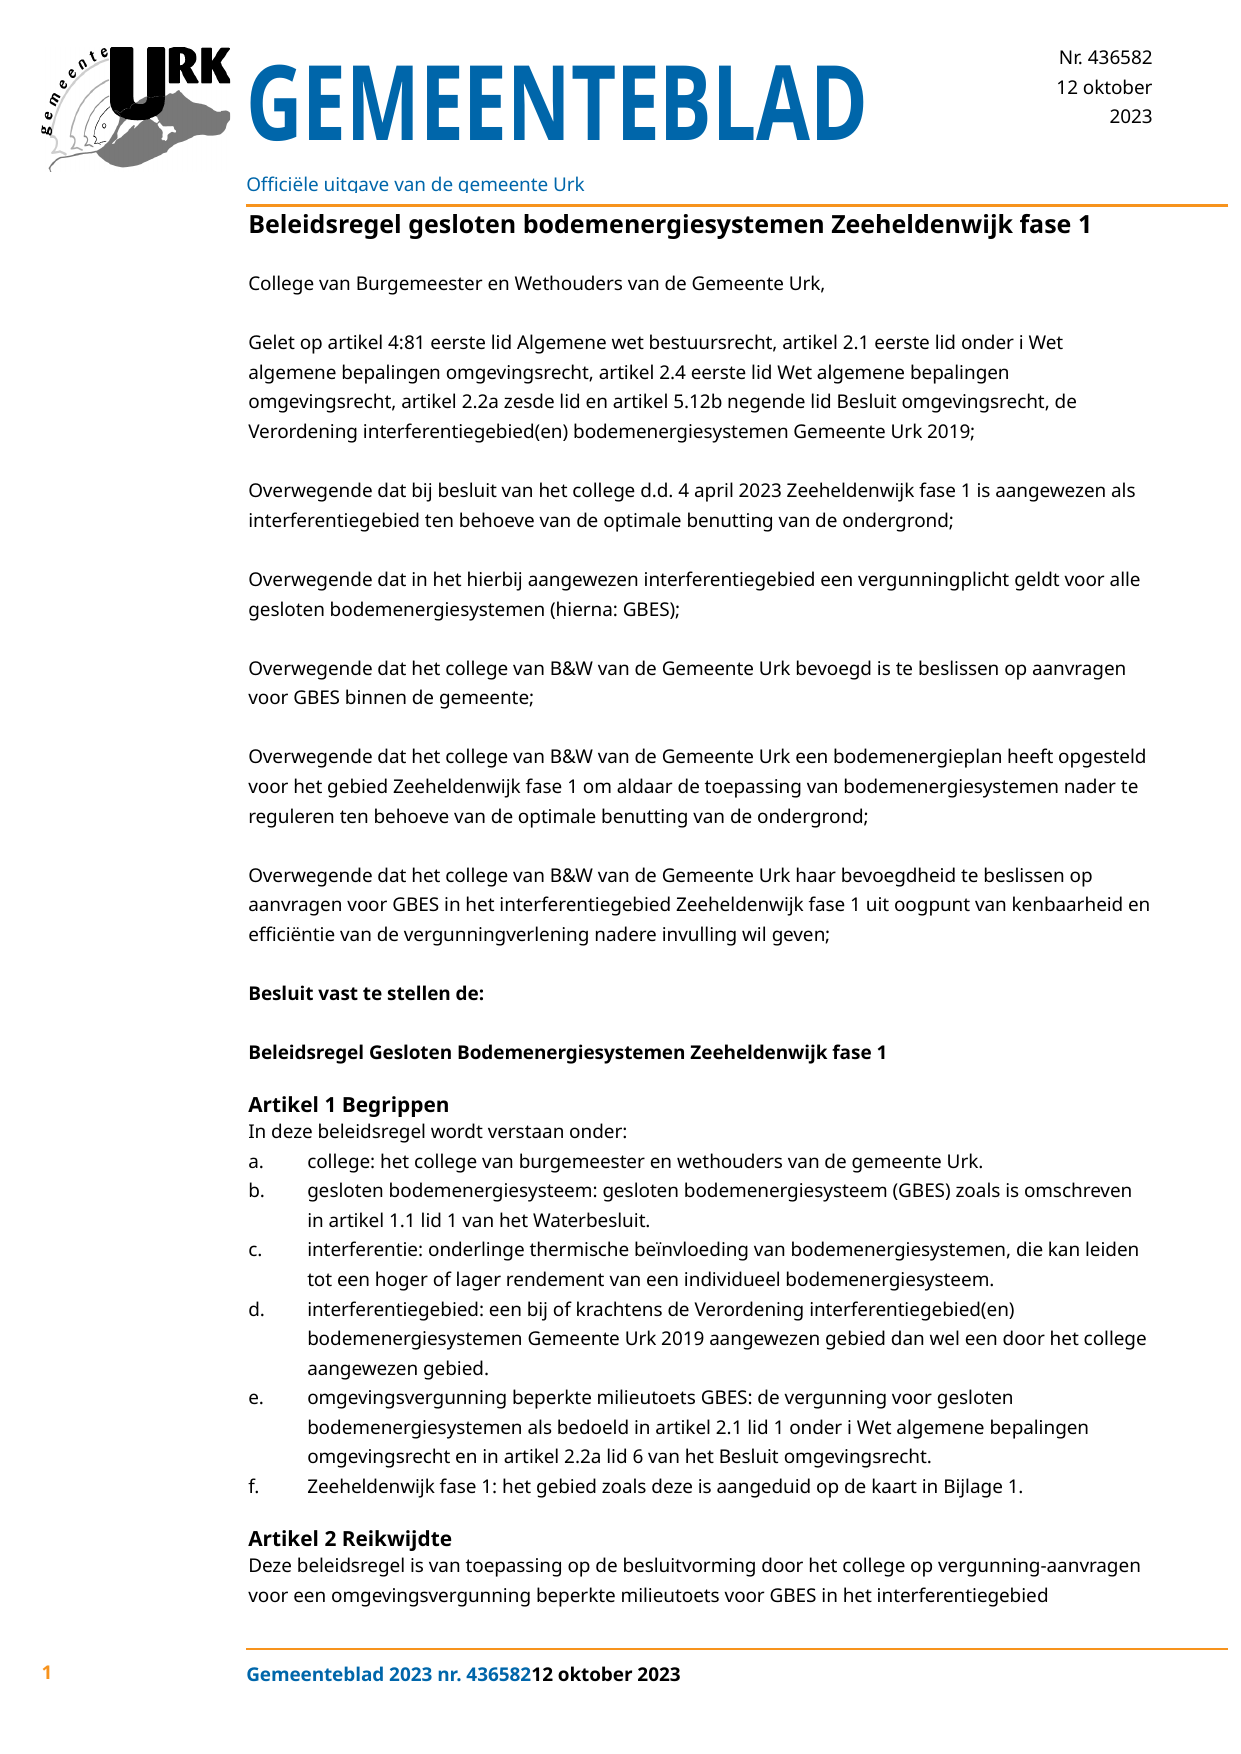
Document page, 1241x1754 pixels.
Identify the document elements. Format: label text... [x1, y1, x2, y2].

list interferentiegebied: een bij of krachtens de Verordening interferentiegebied(en) bodemenergiesystemen Gemeente Urk 2019 aangewezen gebied dan wel een door het college aangewezen gebied. [248, 1296, 1152, 1381]
list omgevingsvergunning beperkte milieutoets GBES: de vergunning voor gesloten bodemenergiesystemen als bedoeld in artikel 2.1 lid 1 onder i Wet algemene bepalingen omgevingsrecht en in artikel 2.2a lid 6 van het Besluit omgevingsrecht. [248, 1384, 1152, 1469]
text Overwegende dat in het hierbij aangewezen interferentiegebied een vergunningplicht geldt voor alle gesloten bodemenergiesystemen (hierna: GBES); [248, 566, 1152, 621]
list interferentie: onderlinge thermische beïnvloeding van bodemenergiesystemen, die kan leiden tot een hoger of lager rendement van een individueel bodemenergiesysteem. [248, 1237, 1152, 1292]
picture [41, 47, 231, 172]
text Beleidsregel Gesloten Bodemenergiesystemen Zeeheldenwijk fase 1 [248, 1039, 1152, 1065]
text Artikel 1 Begrippen [248, 1090, 1152, 1118]
text Gelet op artikel 4:81 eerste lid Algemene wet bestuursrecht, artikel 2.1 eerste lid onder i Wet algemene bepalingen omgevingsrecht, artikel 2.4 eerste lid Wet algemene bepalingen omgevingsrecht, artikel 2.2a zesde lid en artikel 5.12b negende lid Besluit omgevingsrecht, de Verordening interferentiegebied(en) bodemenergiesystemen Gemeente Urk 2019; [248, 329, 1152, 444]
list college: het college van burgemeester en wethouders van de gemeente Urk. [248, 1148, 1152, 1174]
text Overwegende dat bij besluit van het college d.d. 4 april 2023 Zeeheldenwijk fase 1 is aangewezen als interferentiegebied ten behoeve van de optimale benutting van de ondergrond; [248, 477, 1152, 533]
text Beleidsregel gesloten bodemenergiesystemen Zeeheldenwijk fase 1 [248, 207, 1152, 241]
text Deze beleidsregel is van toepassing op de besluitvorming door het college op vergunning-aanvragen voor een omgevingsvergunning beperkte milieutoets voor GBES in het interferentiegebied [248, 1552, 1152, 1607]
text Artikel 2 Reikwijdte [248, 1524, 1152, 1552]
list gesloten bodemenergiesysteem: gesloten bodemenergiesysteem (GBES) zoals is omschreven in artikel 1.1 lid 1 van het Waterbesluit. [248, 1177, 1152, 1233]
text College van Burgemeester en Wethouders van de Gemeente Urk, [248, 270, 1152, 296]
text In deze beleidsregel wordt verstaan onder: [248, 1118, 1152, 1144]
text Overwegende dat het college van B&W van de Gemeente Urk haar bevoegdheid te beslissen op aanvragen voor GBES in het interferentiegebied Zeeheldenwijk fase 1 uit oogpunt van kenbaarheid en efficiëntie van de vergunningverlening nadere invulling wil geven; [248, 862, 1152, 947]
text Overwegende dat het college van B&W van de Gemeente Urk bevoegd is te beslissen op aanvragen voor GBES binnen de gemeente; [248, 655, 1152, 710]
text Besluit vast te stellen de: [248, 980, 1152, 1006]
text Overwegende dat het college van B&W van de Gemeente Urk een bodemenergieplan heeft opgesteld voor het gebied Zeeheldenwijk fase 1 om aldaar de toepassing van bodemenergiesystemen nader te reguleren ten behoeve van de optimale benutting van de ondergrond; [248, 744, 1152, 828]
list Zeeheldenwijk fase 1: het gebied zoals deze is aangeduid op de kaart in Bijlage 1. [248, 1473, 1152, 1499]
